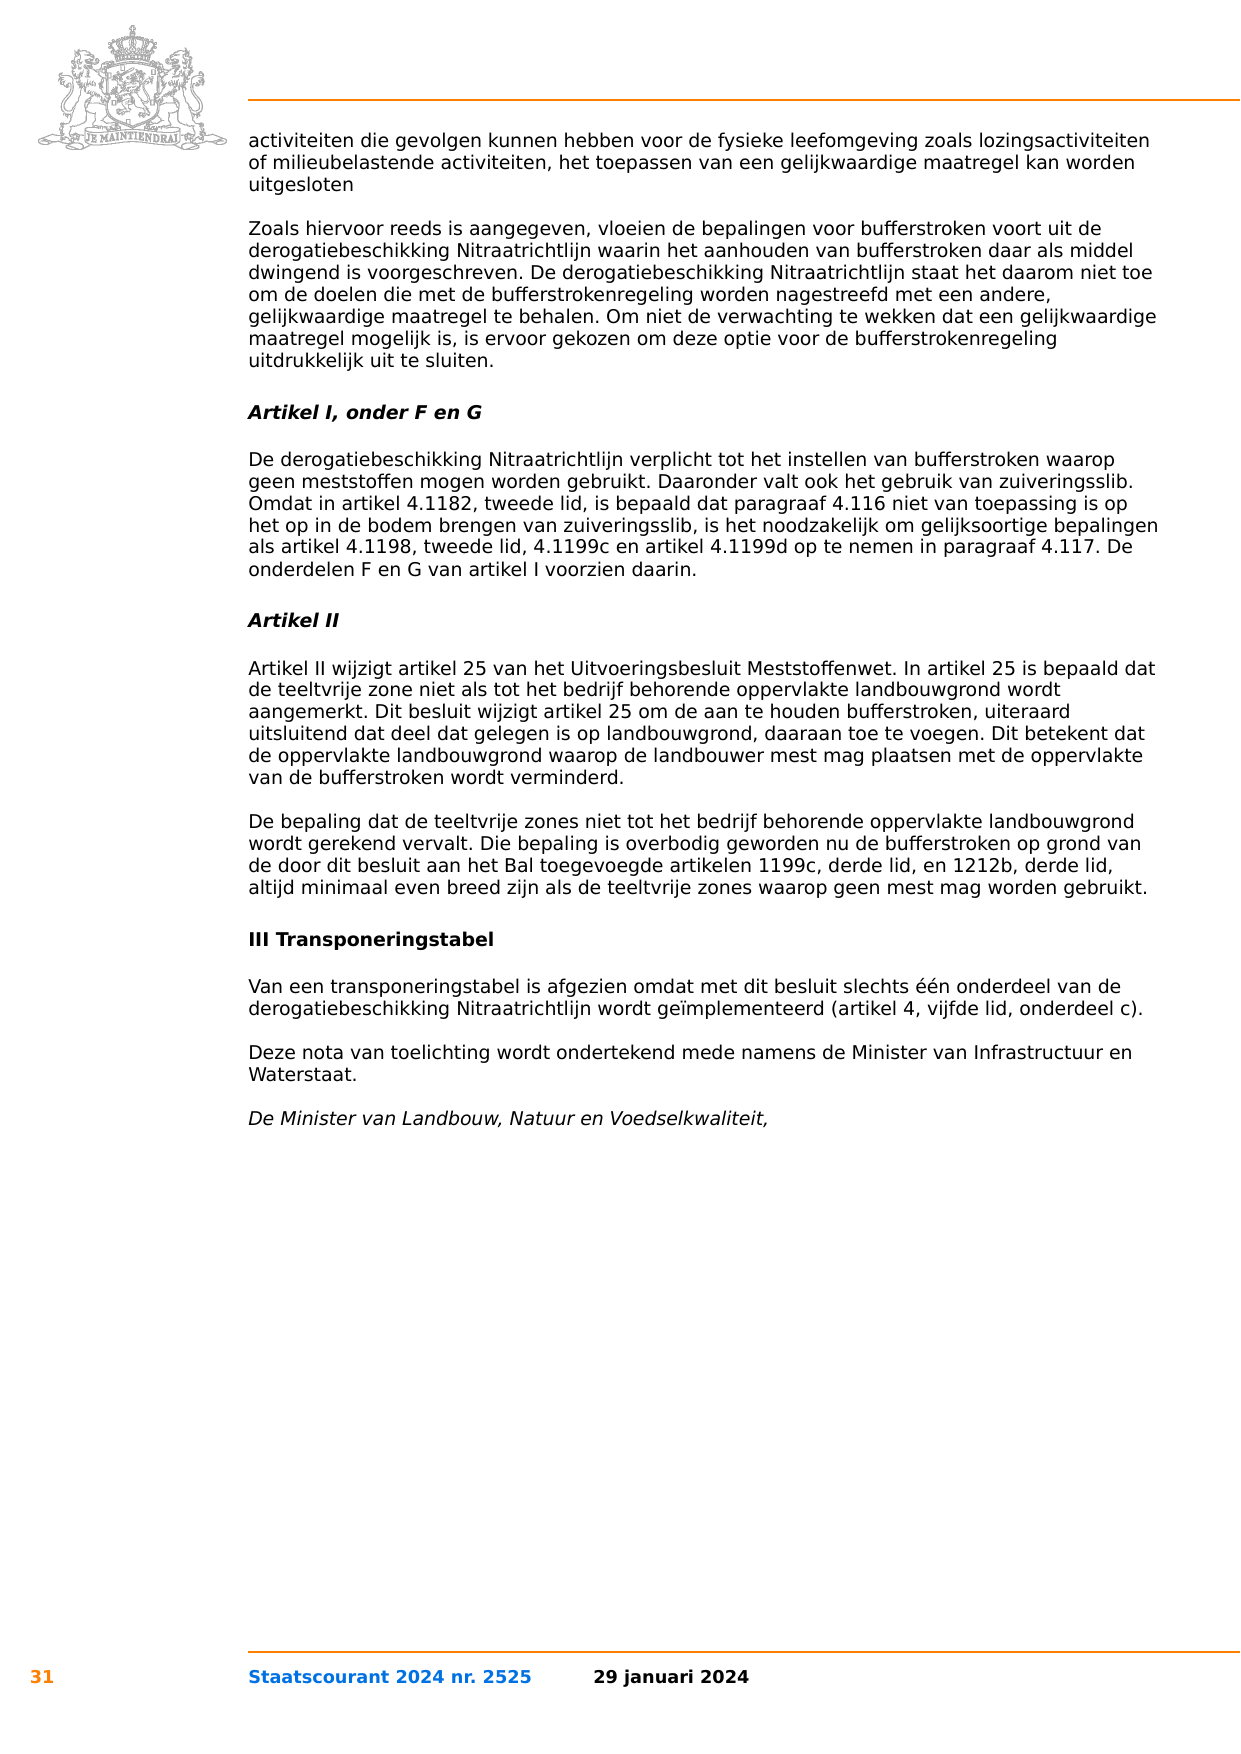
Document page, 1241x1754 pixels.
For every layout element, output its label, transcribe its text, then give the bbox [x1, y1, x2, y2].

text activiteiten die gevolgen kunnen hebben voor de fysieke leefomgeving zoals lozingsactiviteiten of milieubelastende activiteiten, het toepassen van een gelijkwaardige maatregel kan worden uitgesloten [248, 130, 1163, 196]
picture [38, 25, 227, 150]
text Zoals hiervoor reeds is aangegeven, vloeien de bepalingen voor bufferstroken voort uit de derogatiebeschikking Nitraatrichtlijn waarin het aanhouden van bufferstroken daar als middel dwingend is voorgeschreven. De derogatiebeschikking Nitraatrichtlijn staat het daarom niet toe om de doelen die met de bufferstrokenregeling worden nagestreefd met een andere, gelijkwaardige maatregel te behalen. Om niet de verwachting te wekken dat een gelijkwaardige maatregel mogelijk is, is ervoor gekozen om deze optie voor de bufferstrokenregeling uitdrukkelijk uit te sluiten. [248, 218, 1163, 372]
subtitle III Transponeringstabel [248, 929, 1163, 951]
text Artikel II wijzigt artikel 25 van het Uitvoeringsbesluit Meststoffenwet. In artikel 25 is bepaald dat de teeltvrije zone niet als tot het bedrijf behorende oppervlakte landbouwgrond wordt aangemerkt. Dit besluit wijzigt artikel 25 om de aan te houden bufferstroken, uiteraard uitsluitend dat deel dat gelegen is op landbouwgrond, daaraan toe te voegen. Dit betekent dat de oppervlakte landbouwgrond waarop de landbouwer mest mag plaatsen met de oppervlakte van de bufferstroken wordt verminderd. [248, 657, 1163, 789]
text De derogatiebeschikking Nitraatrichtlijn verplicht tot het instellen van bufferstroken waarop geen meststoffen mogen worden gebruikt. Daaronder valt ook het gebruik van zuiveringsslib. Omdat in artikel 4.1182, tweede lid, is bepaald dat paragraaf 4.116 niet van toepassing is op het op in de bodem brengen van zuiveringsslib, is het noodzakelijk om gelijksoortige bepalingen als artikel 4.1198, tweede lid, 4.1199c en artikel 4.1199d op te nemen in paragraaf 4.117. De onderdelen F en G van artikel I voorzien daarin. [248, 448, 1163, 580]
text Deze nota van toelichting wordt ondertekend mede namens de Minister van Infrastructuur en Waterstaat. [248, 1042, 1163, 1086]
text De Minister van Landbouw, Natuur en Voedselkwaliteit, [248, 1108, 1163, 1130]
text Van een transponeringstabel is afgezien omdat met dit besluit slechts één onderdeel van de derogatiebeschikking Nitraatrichtlijn wordt geïmplementeerd (artikel 4, vijfde lid, onderdeel c). [248, 976, 1163, 1020]
subtitle Artikel I, onder F en G [248, 402, 1163, 423]
subtitle Artikel II [248, 610, 1163, 632]
text De bepaling dat de teeltvrije zones niet tot het bedrijf behorende oppervlakte landbouwgrond wordt gerekend vervalt. Die bepaling is overbodig geworden nu de bufferstroken op grond van de door dit besluit aan het Bal toegevoegde artikelen 1199c, derde lid, en 1212b, derde lid, altijd minimaal even breed zijn als de teeltvrije zones waarop geen mest mag worden gebruikt. [248, 811, 1163, 899]
